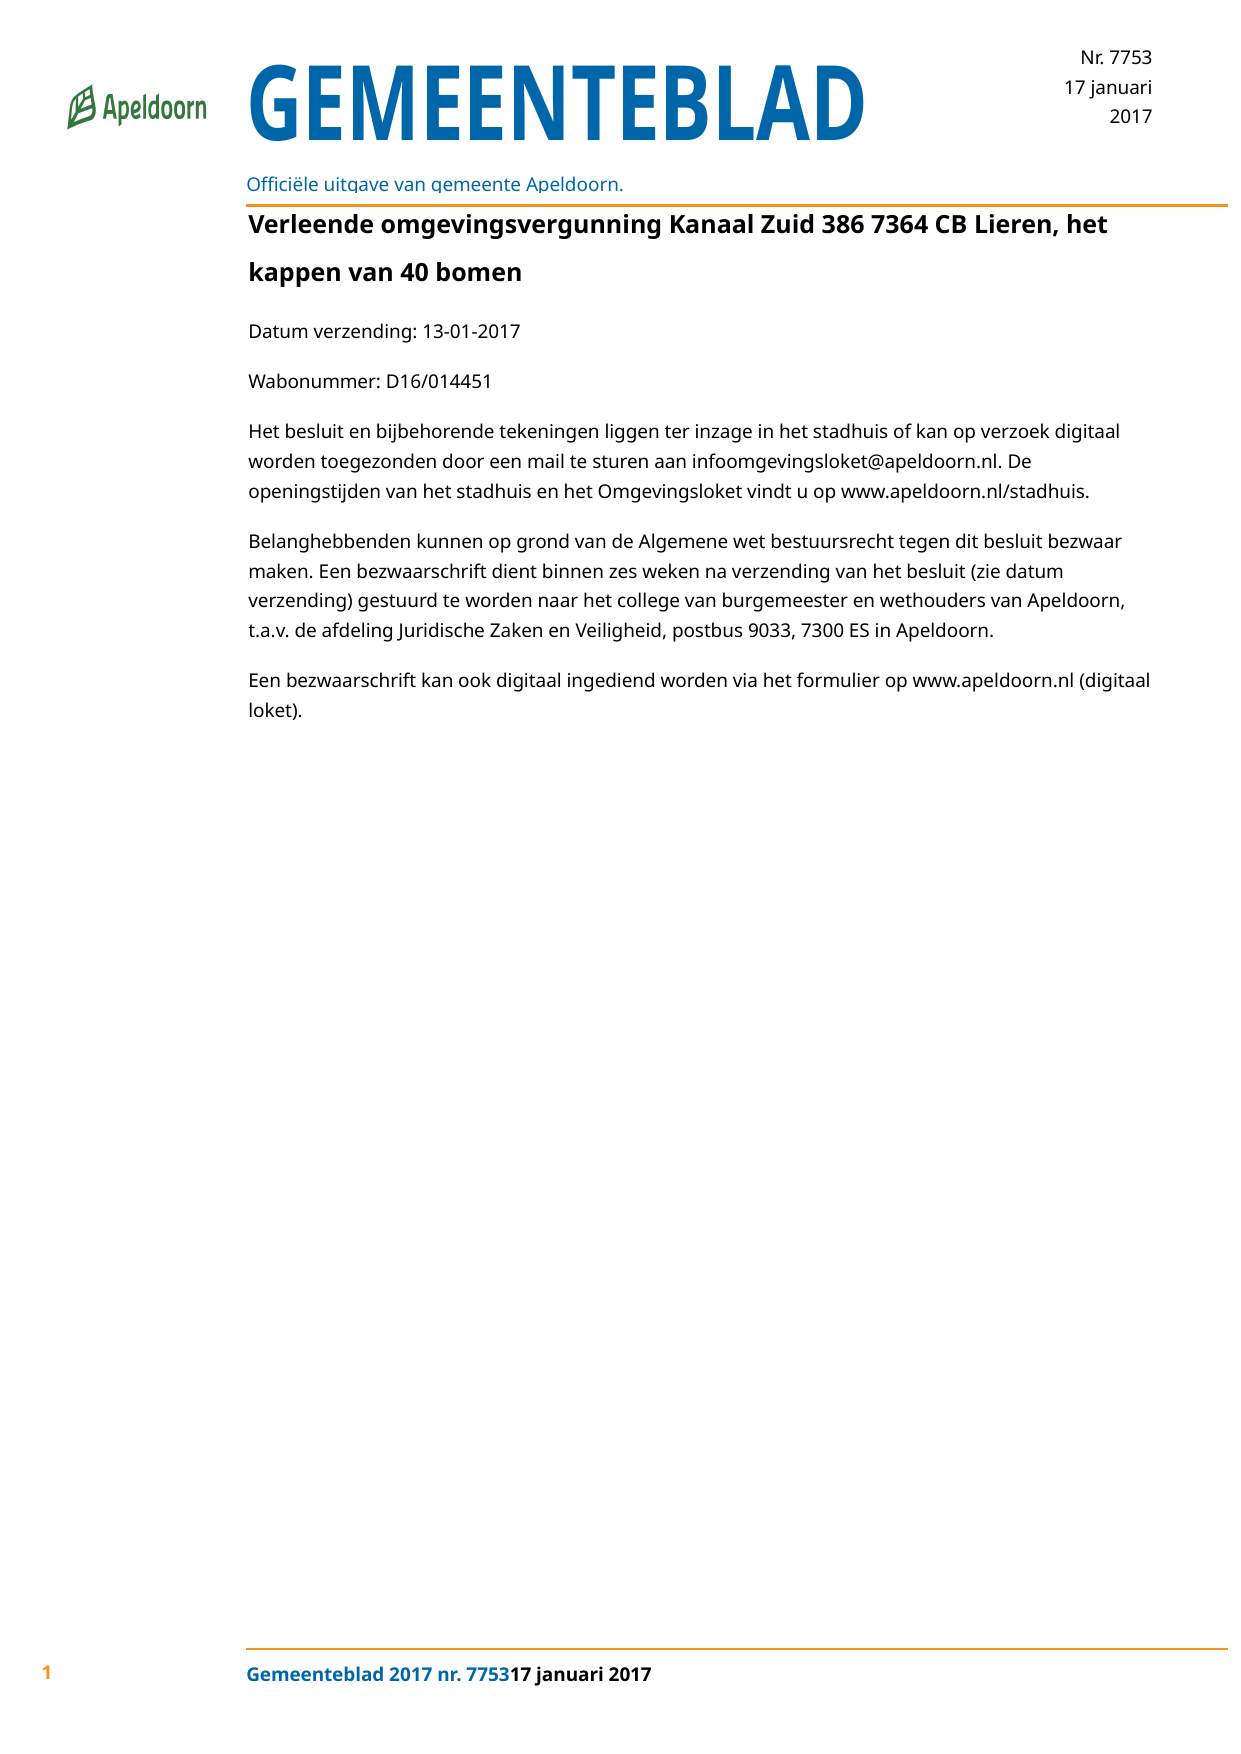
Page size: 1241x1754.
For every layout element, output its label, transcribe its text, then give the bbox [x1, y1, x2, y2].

picture [41, 47, 231, 172]
text Datum verzending: 13-01-2017 [248, 318, 1152, 344]
text Een bezwaarschrift kan ook digitaal ingediend worden via het formulier op www.apeldoorn.nl (digitaal loket). [248, 667, 1152, 723]
text Verleende omgevingsvergunning Kanaal Zuid 386 7364 CB Lieren, het kappen van 40 bomen [248, 207, 1152, 288]
text Het besluit en bijbehorende tekeningen liggen ter inzage in het stadhuis of kan op verzoek digitaal worden toegezonden door een mail te sturen aan infoomgevingsloket@apeldoorn.nl. De openingstijden van het stadhuis en het Omgevingsloket vindt u op www.apeldoorn.nl/stadhuis. [248, 419, 1152, 504]
text Wabonummer: D16/014451 [248, 368, 1152, 394]
text Belanghebbenden kunnen op grond van de Algemene wet bestuursrecht tegen dit besluit bezwaar maken. Een bezwaarschrift dient binnen zes weken na verzending van het besluit (zie datum verzending) gestuurd te worden naar het college van burgemeester en wethouders van Apeldoorn, t.a.v. de afdeling Juridische Zaken en Veiligheid, postbus 9033, 7300 ES in Apeldoorn. [248, 528, 1152, 643]
